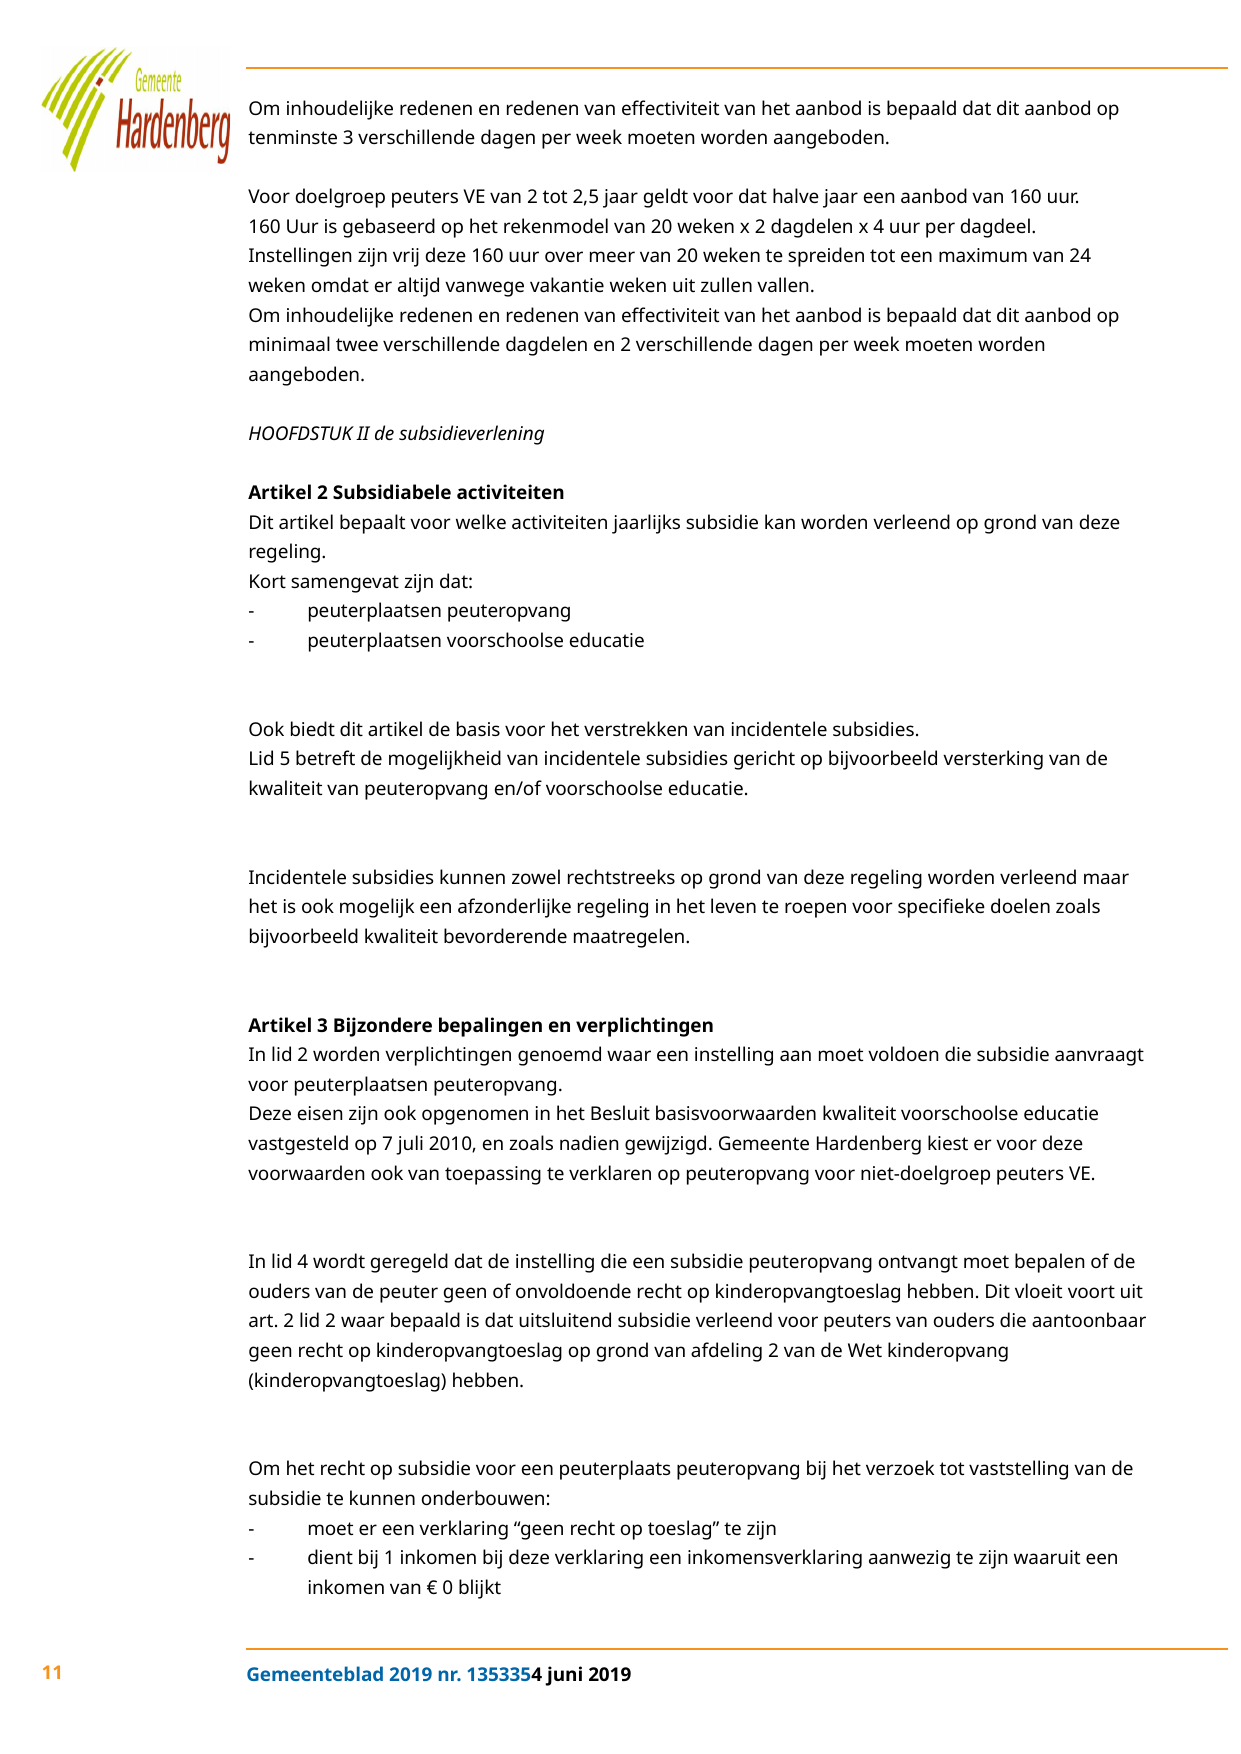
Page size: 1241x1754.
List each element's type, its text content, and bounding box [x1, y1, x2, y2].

text Kort samengevat zijn dat: [248, 568, 1152, 594]
text Dit artikel bepaalt voor welke activiteiten jaarlijks subsidie kan worden verleend op grond van deze regeling. [248, 509, 1152, 564]
text Ook biedt dit artikel de basis voor het verstrekken van incidentele subsidies. [248, 716, 1152, 742]
text Artikel 3 Bijzondere bepalingen en verplichtingen [248, 1012, 1152, 1038]
text 160 Uur is gebaseerd op het rekenmodel van 20 weken x 2 dagdelen x 4 uur per dagdeel. [248, 213, 1152, 239]
list peuterplaatsen voorschoolse educatie [248, 627, 1152, 653]
text Om inhoudelijke redenen en redenen van effectiviteit van het aanbod is bepaald dat dit aanbod op minimaal twee verschillende dagdelen en 2 verschillende dagen per week moeten worden aangeboden. [248, 302, 1152, 387]
text Voor doelgroep peuters VE van 2 tot 2,5 jaar geldt voor dat halve jaar een aanbod van 160 uur. [248, 183, 1152, 209]
text In lid 2 worden verplichtingen genoemd waar een instelling aan moet voldoen die subsidie aanvraagt voor peuterplaatsen peuteropvang. [248, 1041, 1152, 1097]
list peuterplaatsen peuteropvang [248, 598, 1152, 623]
text Om inhoudelijke redenen en redenen van effectiviteit van het aanbod is bepaald dat dit aanbod op tenminste 3 verschillende dagen per week moeten worden aangeboden. [248, 95, 1152, 150]
text Artikel 2 Subsidiabele activiteiten [248, 479, 1152, 505]
text Deze eisen zijn ook opgenomen in het Besluit basisvoorwaarden kwaliteit voorschoolse educatie vastgesteld op 7 juli 2010, en zoals nadien gewijzigd. Gemeente Hardenberg kiest er voor deze voorwaarden ook van toepassing te verklaren op peuteropvang voor niet-doelgroep peuters VE. [248, 1101, 1152, 1186]
text Instellingen zijn vrij deze 160 uur over meer van 20 weken te spreiden tot een maximum van 24 weken omdat er altijd vanwege vakantie weken uit zullen vallen. [248, 243, 1152, 298]
text In lid 4 wordt geregeld dat de instelling die een subsidie peuteropvang ontvangt moet bepalen of de ouders van de peuter geen of onvoldoende recht op kinderopvangtoeslag hebben. Dit vloeit voort uit art. 2 lid 2 waar bepaald is dat uitsluitend subsidie verleend voor peuters van ouders die aantoonbaar geen recht op kinderopvangtoeslag op grond van afdeling 2 van de Wet kinderopvang (kinderopvangtoeslag) hebben. [248, 1248, 1152, 1393]
text HOOFDSTUK II de subsidieverlening [248, 420, 1152, 446]
picture [41, 47, 231, 172]
text Om het recht op subsidie voor een peuterplaats peuteropvang bij het verzoek tot vaststelling van de subsidie te kunnen onderbouwen: [248, 1456, 1152, 1511]
list dient bij 1 inkomen bij deze verklaring een inkomensverklaring aanwezig te zijn waaruit een inkomen van € 0 blijkt [248, 1544, 1152, 1600]
text Incidentele subsidies kunnen zowel rechtstreeks op grond van deze regeling worden verleend maar het is ook mogelijk een afzonderlijke regeling in het leven te roepen voor specifieke doelen zoals bijvoorbeeld kwaliteit bevorderende maatregelen. [248, 864, 1152, 949]
text Lid 5 betreft de mogelijkheid van incidentele subsidies gericht op bijvoorbeeld versterking van de kwaliteit van peuteropvang en/of voorschoolse educatie. [248, 746, 1152, 801]
list moet er een verklaring “geen recht op toeslag” te zijn [248, 1515, 1152, 1541]
